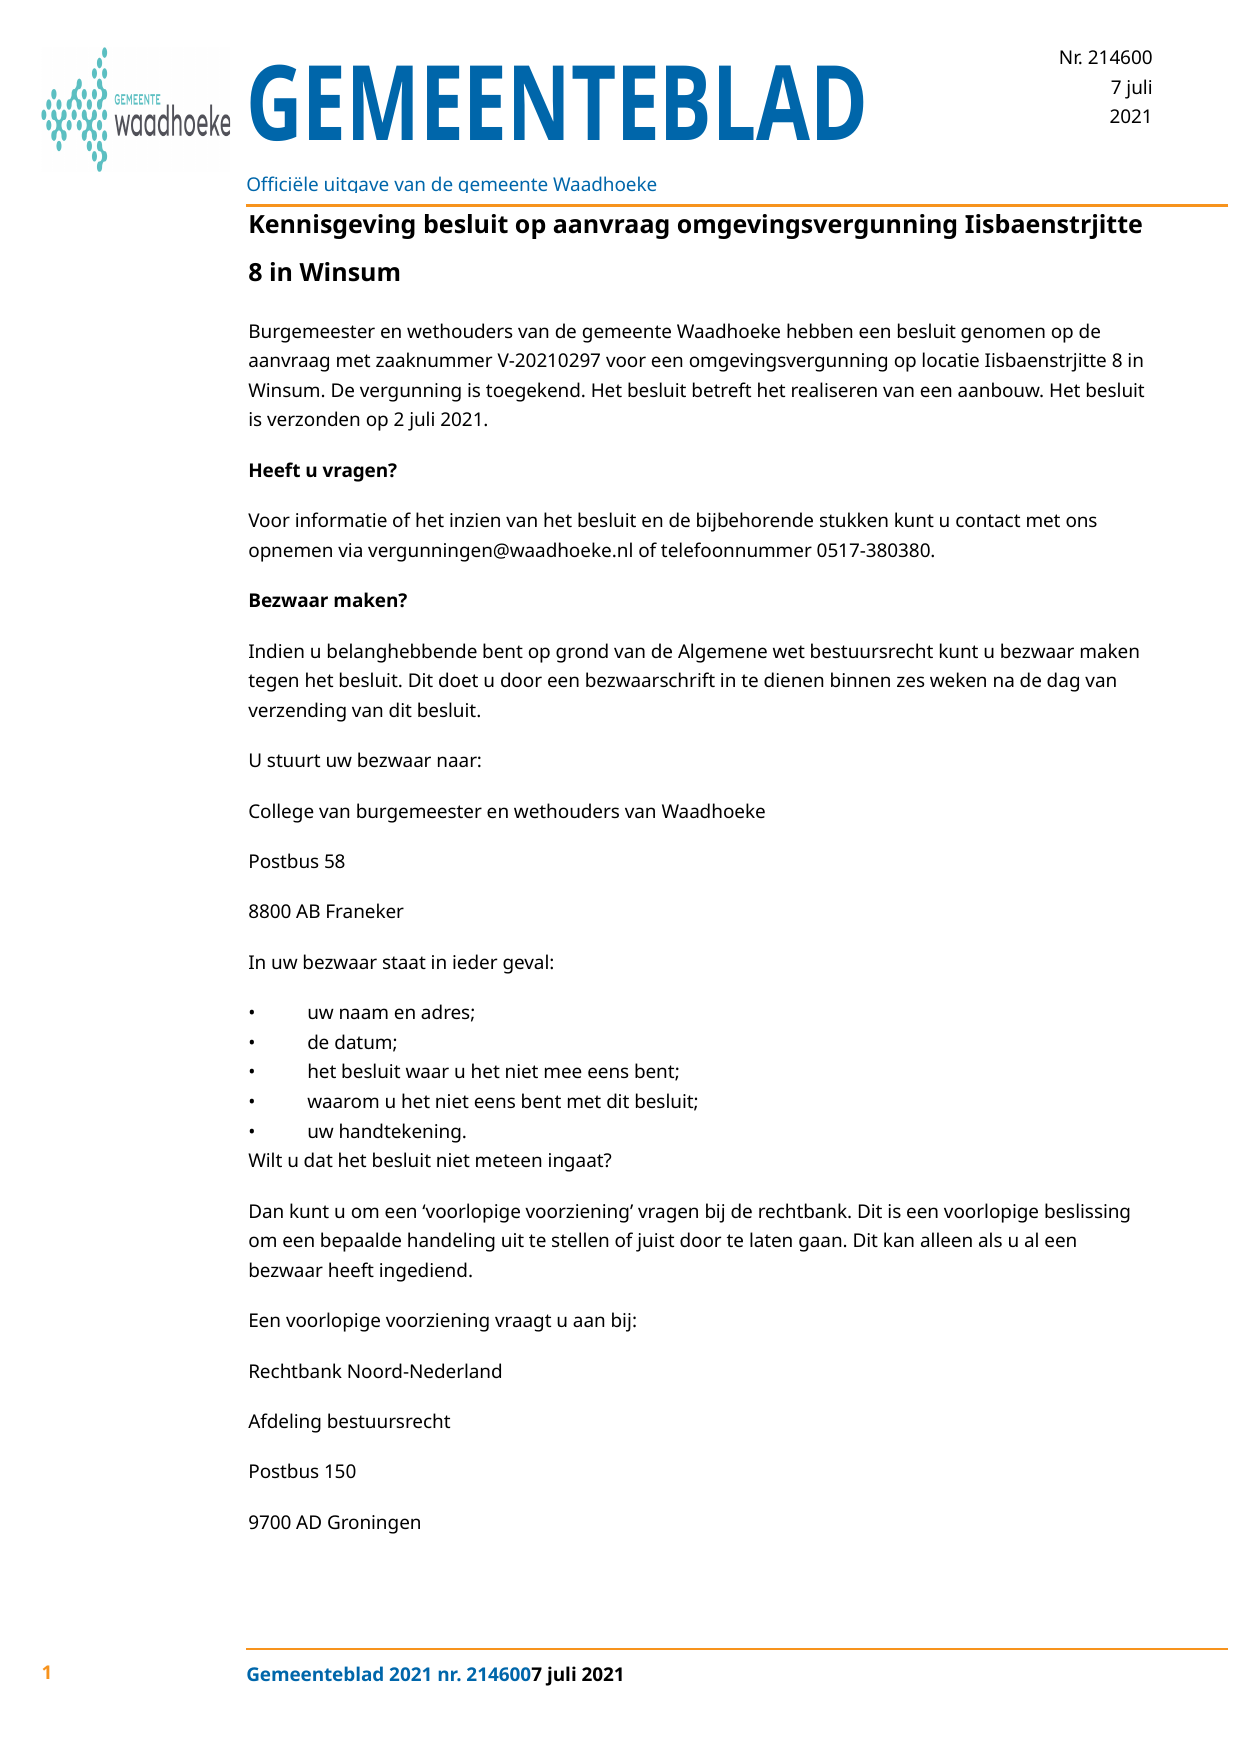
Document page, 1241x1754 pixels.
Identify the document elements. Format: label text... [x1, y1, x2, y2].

text In uw bezwaar staat in ieder geval: [248, 949, 1152, 975]
text Voor informatie of het inzien van het besluit en de bijbehorende stukken kunt u contact met ons opnemen via vergunningen@waadhoeke.nl of telefoonnummer 0517-380380. [248, 507, 1152, 563]
text Rechtbank Noord-Nederland [248, 1358, 1152, 1384]
text Postbus 150 [248, 1459, 1152, 1484]
list waarom u het niet eens bent met dit besluit; [248, 1088, 1152, 1114]
text Dan kunt u om een ‘voorlopige voorziening’ vragen bij de rechtbank. Dit is een voorlopige beslissing om een bepaalde handeling uit te stellen of juist door te laten gaan. Dit kan alleen als u al een bezwaar heeft ingediend. [248, 1198, 1152, 1283]
text Wilt u dat het besluit niet meteen ingaat? [248, 1147, 1152, 1173]
text Bezwaar maken? [248, 587, 1152, 613]
text 9700 AD Groningen [248, 1509, 1152, 1535]
picture [41, 47, 231, 172]
text Postbus 58 [248, 848, 1152, 874]
text College van burgemeester en wethouders van Waadhoeke [248, 798, 1152, 824]
text Kennisgeving besluit op aanvraag omgevingsvergunning Iisbaenstrjitte 8 in Winsum [248, 207, 1152, 288]
text Afdeling bestuursrecht [248, 1408, 1152, 1434]
text Indien u belanghebbende bent op grond van de Algemene wet bestuursrecht kunt u bezwaar maken tegen het besluit. Dit doet u door een bezwaarschrift in te dienen binnen zes weken na de dag van verzending van dit besluit. [248, 638, 1152, 723]
text 8800 AB Franeker [248, 899, 1152, 924]
list de datum; [248, 1029, 1152, 1055]
text U stuurt uw bezwaar naar: [248, 747, 1152, 773]
text Burgemeester en wethouders van de gemeente Waadhoeke hebben een besluit genomen op de aanvraag met zaaknummer V-20210297 voor een omgevingsvergunning op locatie Iisbaenstrjitte 8 in Winsum. De vergunning is toegekend. Het besluit betreft het realiseren van een aanbouw. Het besluit is verzonden op 2 juli 2021. [248, 318, 1152, 432]
list uw naam en adres; [248, 999, 1152, 1025]
text Heeft u vragen? [248, 457, 1152, 483]
text Een voorlopige voorziening vraagt u aan bij: [248, 1307, 1152, 1333]
list uw handtekening. [248, 1118, 1152, 1144]
list het besluit waar u het niet mee eens bent; [248, 1059, 1152, 1084]
